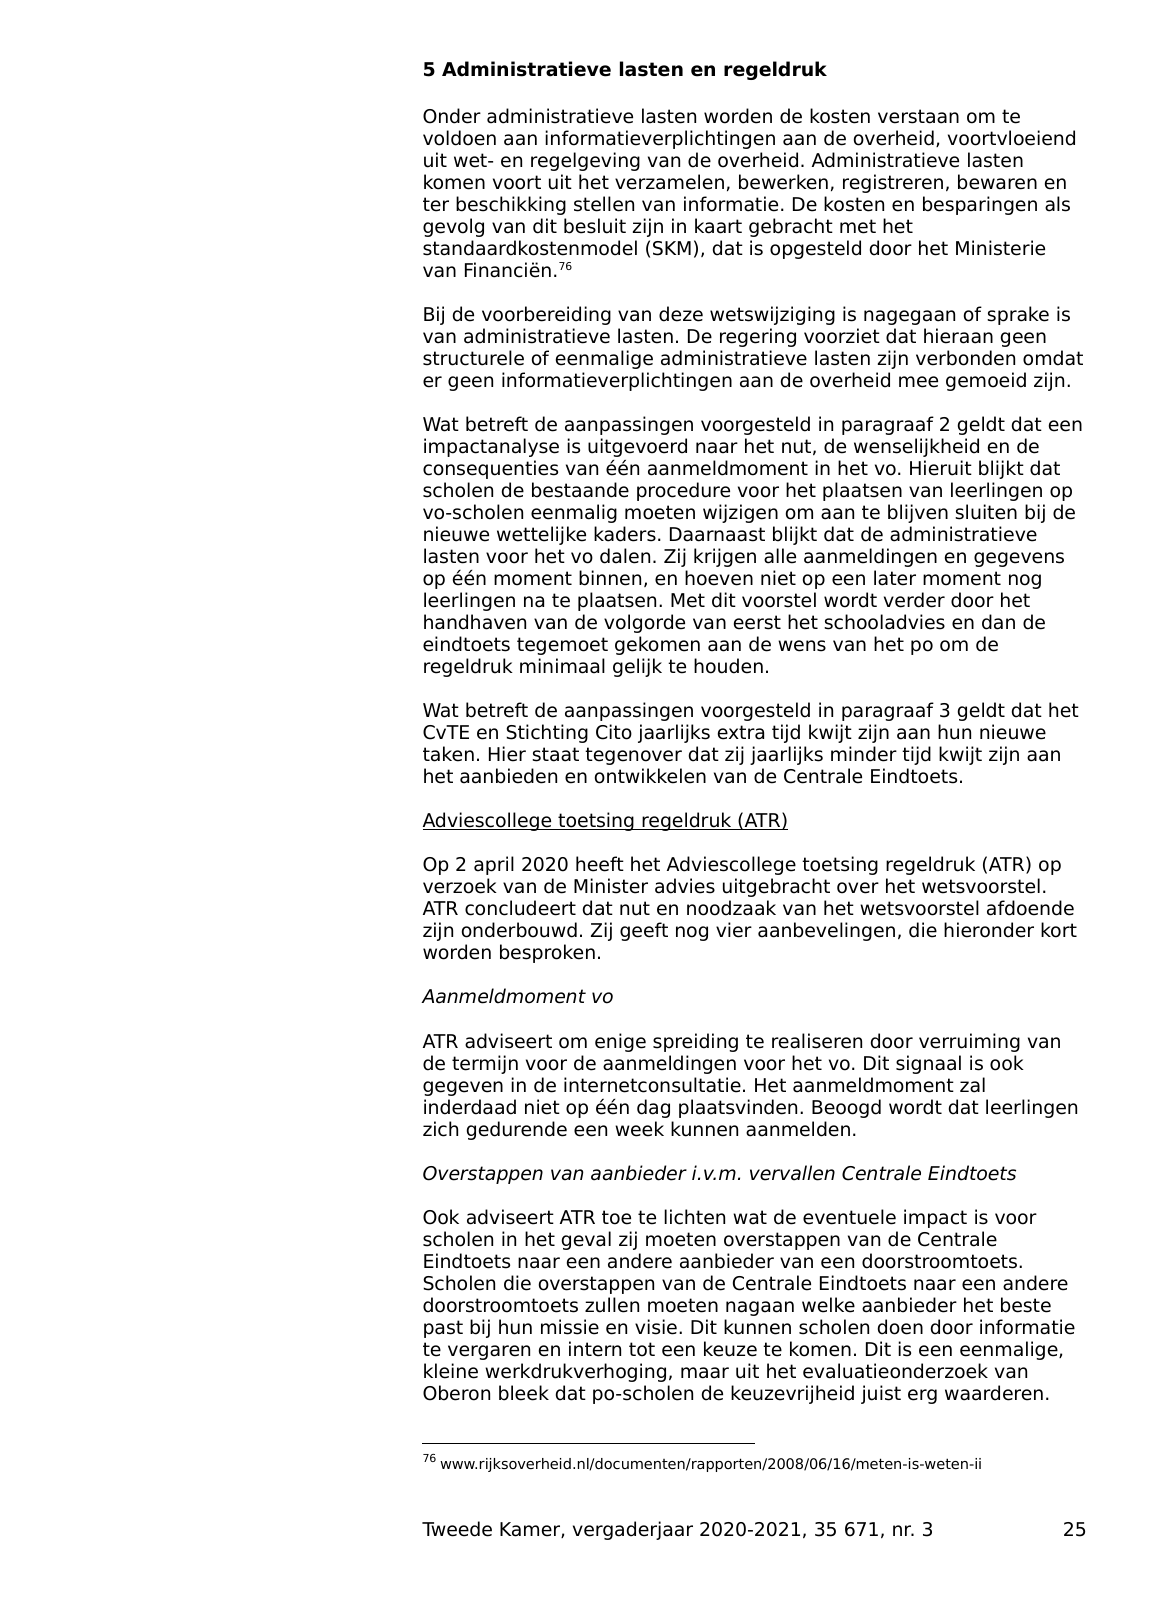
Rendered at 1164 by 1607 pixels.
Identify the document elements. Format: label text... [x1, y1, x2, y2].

text Onder administratieve lasten worden de kosten verstaan om te voldoen aan informatieverplichtingen aan de overheid, voortvloeiend uit wet- en regelgeving van de overheid. Administratieve lasten komen voort uit het verzamelen, bewerken, registreren, bewaren en ter beschikking stellen van informatie. De kosten en besparingen als gevolg van dit besluit zijn in kaart gebracht met het standaardkostenmodel (SKM), dat is opgesteld door het Ministerie van Financiën. [422, 106, 1087, 282]
text ATR adviseert om enige spreiding te realiseren door verruiming van de termijn voor de aanmeldingen voor het vo. Dit signaal is ook gegeven in de internetconsultatie. Het aanmeldmoment zal inderdaad niet op één dag plaatsvinden. Beoogd wordt dat leerlingen zich gedurende een week kunnen aanmelden. [422, 1031, 1087, 1141]
subtitle 5 Administratieve lasten en regeldruk [422, 59, 1087, 81]
text Op 2 april 2020 heeft het Adviescollege toetsing regeldruk (ATR) op verzoek van de Minister advies uitgebracht over het wetsvoorstel. ATR concludeert dat nut en noodzaak van het wetsvoorstel afdoende zijn onderbouwd. Zij geeft nog vier aanbevelingen, die hieronder kort worden besproken. [422, 854, 1087, 964]
text Bij de voorbereiding van deze wetswijziging is nagegaan of sprake is van administratieve lasten. De regering voorziet dat hieraan geen structurele of eenmalige administratieve lasten zijn verbonden omdat er geen informatieverplichtingen aan de overheid mee gemoeid zijn. [422, 304, 1087, 392]
subtitle Overstappen van aanbieder i.v.m. vervallen Centrale Eindtoets [422, 1163, 1087, 1185]
text Wat betreft de aanpassingen voorgesteld in paragraaf 2 geldt dat een impactanalyse is uitgevoerd naar het nut, de wenselijkheid en de consequenties van één aanmeldmoment in het vo. Hieruit blijkt dat scholen de bestaande procedure voor het plaatsen van leerlingen op vo-scholen eenmalig moeten wijzigen om aan te blijven sluiten bij de nieuwe wettelijke kaders. Daarnaast blijkt dat de administratieve lasten voor het vo dalen. Zij krijgen alle aanmeldingen en gegevens op één moment binnen, en hoeven niet op een later moment nog leerlingen na te plaatsen. Met dit voorstel wordt verder door het handhaven van de volgorde van eerst het schooladvies en dan de eindtoets tegemoet gekomen aan de wens van het po om de regeldruk minimaal gelijk te houden. [422, 414, 1087, 678]
text Ook adviseert ATR toe te lichten wat de eventuele impact is voor scholen in het geval zij moeten overstappen van de Centrale Eindtoets naar een andere aanbieder van een doorstroomtoets. Scholen die overstappen van de Centrale Eindtoets naar een andere doorstroomtoets zullen moeten nagaan welke aanbieder het beste past bij hun missie en visie. Dit kunnen scholen doen door informatie te vergaren en intern tot een keuze te komen. Dit is een eenmalige, kleine werkdrukverhoging, maar uit het evaluatieonderzoek van Oberon bleek dat po-scholen de keuzevrijheid juist erg waarderen. [422, 1207, 1087, 1405]
text Wat betreft de aanpassingen voorgesteld in paragraaf 3 geldt dat het CvTE en Stichting Cito jaarlijks extra tijd kwijt zijn aan hun nieuwe taken. Hier staat tegenover dat zij jaarlijks minder tijd kwijt zijn aan het aanbieden en ontwikkelen van de Centrale Eindtoets. [422, 700, 1087, 788]
text www.rijksoverheid.nl/documenten/rapporten/2008/06/16/meten-is-weten-ii [422, 1452, 1087, 1474]
subtitle Adviescollege toetsing regeldruk (ATR) [422, 810, 1087, 832]
subtitle Aanmeldmoment vo [422, 986, 1087, 1008]
